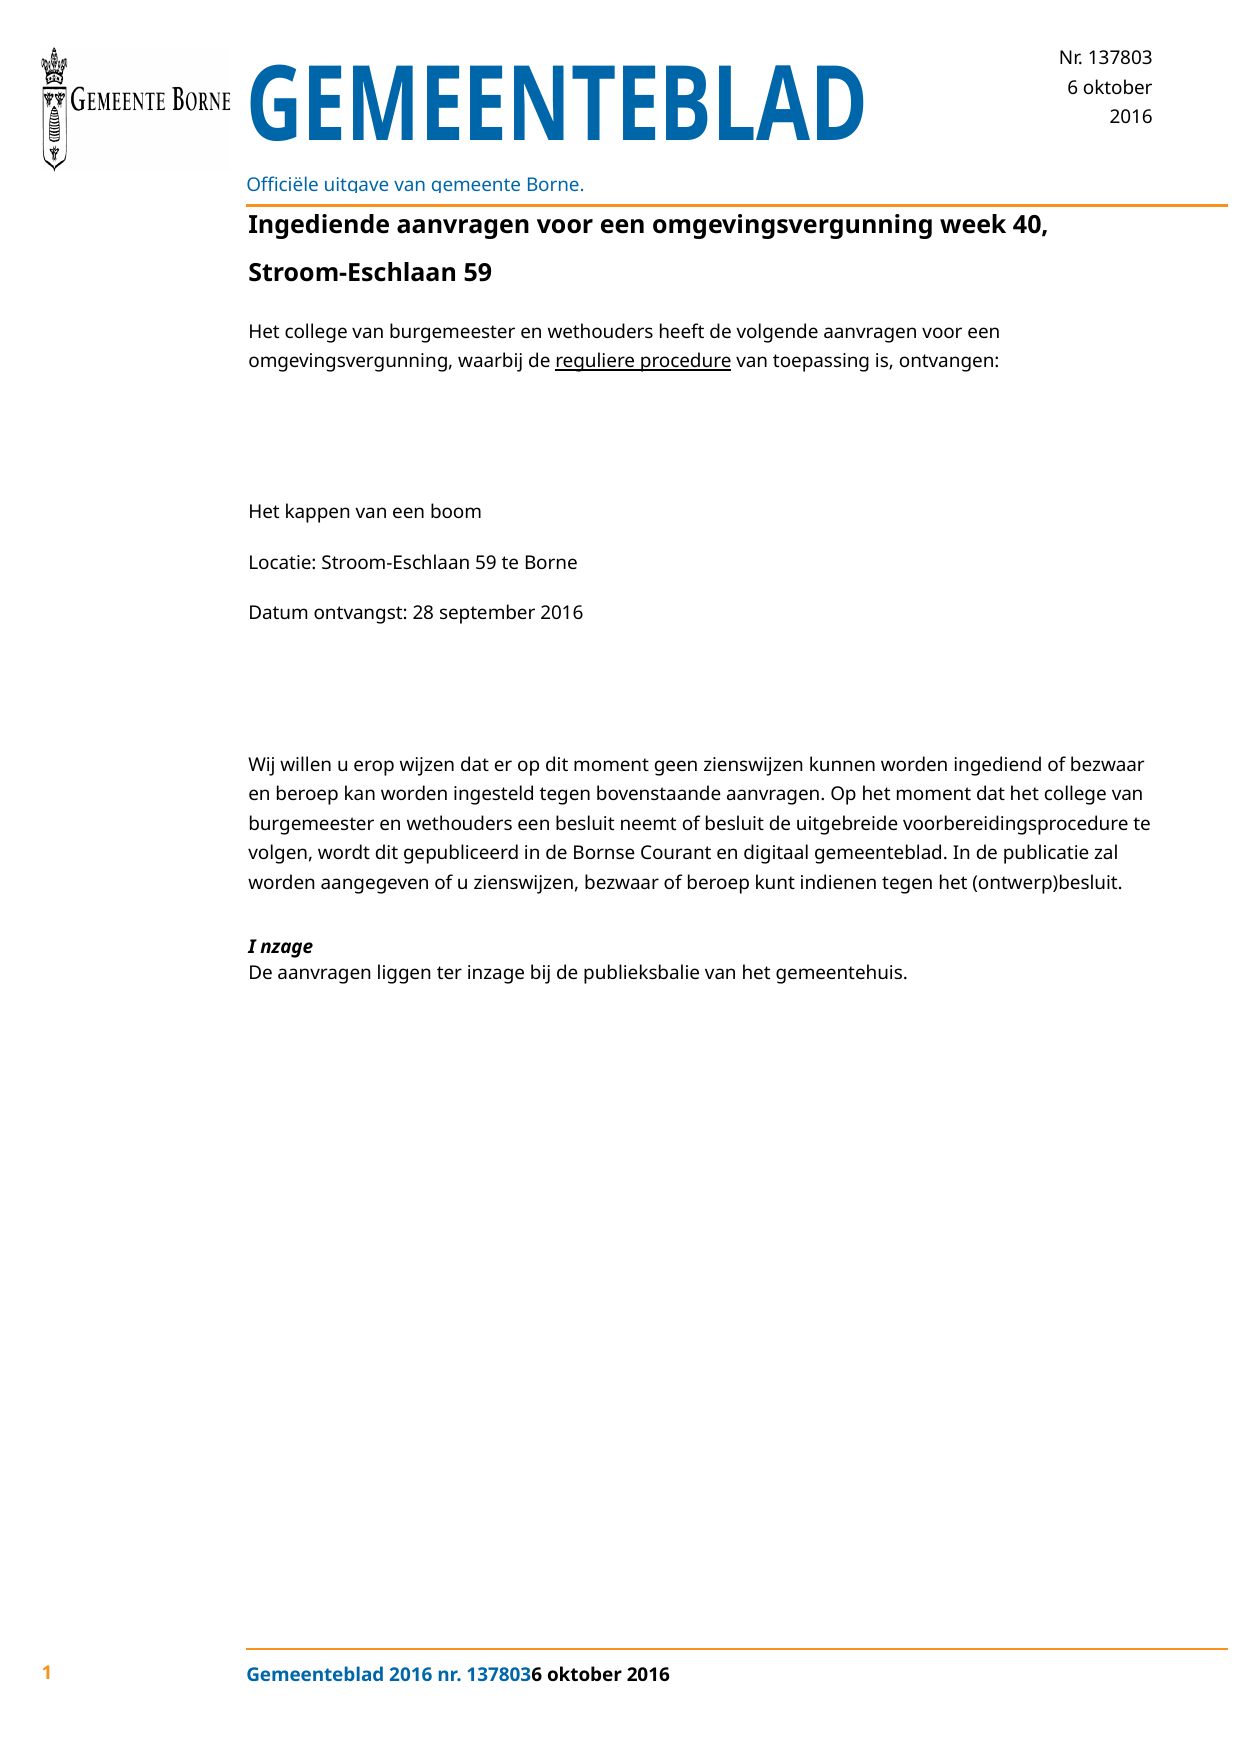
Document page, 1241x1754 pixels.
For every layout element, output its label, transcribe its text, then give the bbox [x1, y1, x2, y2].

picture [41, 47, 231, 172]
text Datum ontvangst: 28 september 2016 [248, 599, 1152, 625]
text Het college van burgemeester en wethouders heeft de volgende aanvragen voor een omgevingsvergunning, waarbij de reguliere procedure van toepassing is, ontvangen: [248, 318, 1152, 373]
text I nzage [248, 933, 1152, 959]
text De aanvragen liggen ter inzage bij de publieksbalie van het gemeentehuis. [248, 959, 1152, 984]
text Locatie: Stroom-Eschlaan 59 te Borne [248, 549, 1152, 575]
text Het kappen van een boom [248, 499, 1152, 524]
text Ingediende aanvragen voor een omgevingsvergunning week 40, Stroom-Eschlaan 59 [248, 207, 1152, 288]
text Wij willen u erop wijzen dat er op dit moment geen zienswijzen kunnen worden ingediend of bezwaar en beroep kan worden ingesteld tegen bovenstaande aanvragen. Op het moment dat het college van burgemeester en wethouders een besluit neemt of besluit de uitgebreide voorbereidingsprocedure te volgen, wordt dit gepubliceerd in de Bornse Courant en digitaal gemeenteblad. In de publicatie zal worden aangegeven of u zienswijzen, bezwaar of beroep kunt indienen tegen het (ontwerp)besluit. [248, 751, 1152, 895]
